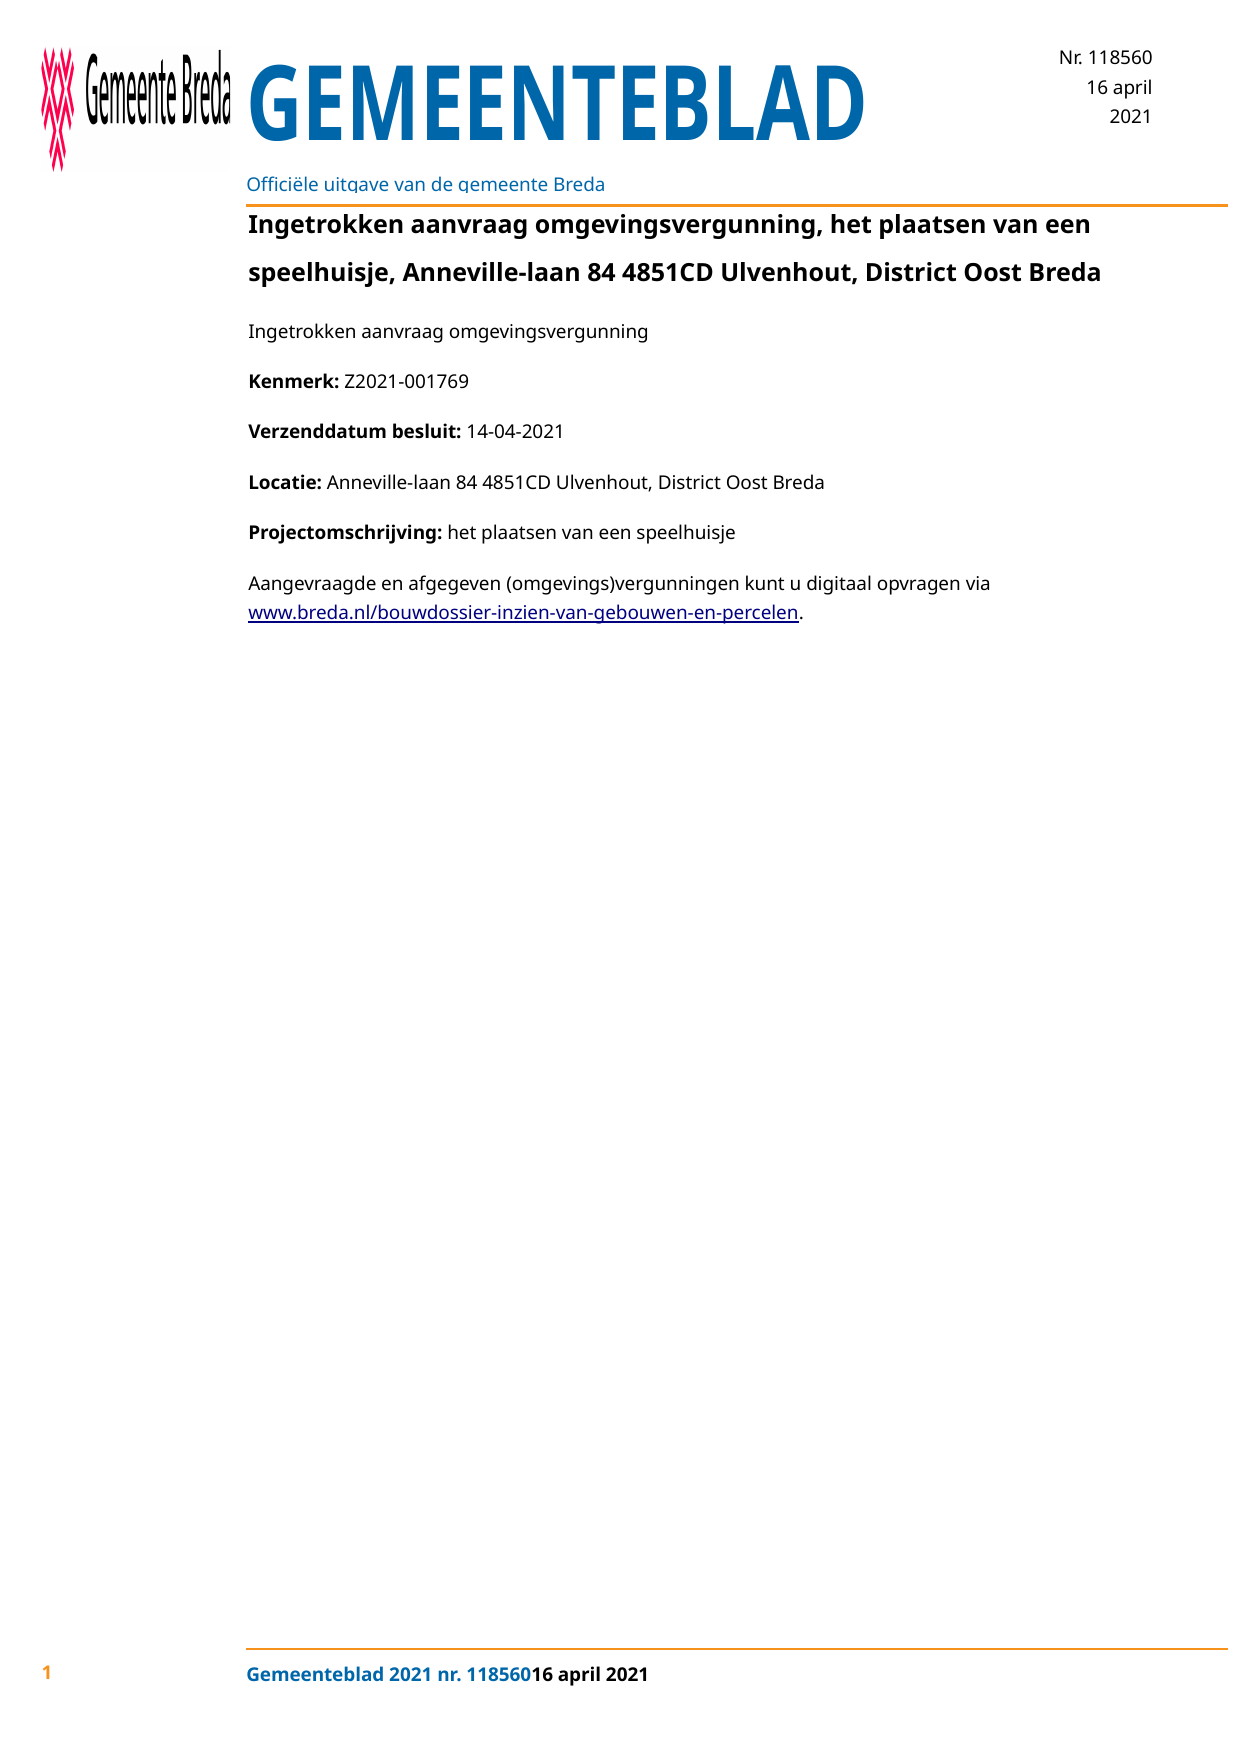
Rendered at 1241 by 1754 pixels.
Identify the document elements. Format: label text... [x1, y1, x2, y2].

text Ingetrokken aanvraag omgevingsvergunning, het plaatsen van een speelhuisje, Anneville-laan 84 4851CD Ulvenhout, District Oost Breda [248, 207, 1152, 288]
text Projectomschrijving: het plaatsen van een speelhuisje [248, 519, 1152, 545]
text Kenmerk: Z2021-001769 [248, 368, 1152, 394]
picture [41, 47, 231, 172]
text Locatie: Anneville-laan 84 4851CD Ulvenhout, District Oost Breda [248, 469, 1152, 495]
text Ingetrokken aanvraag omgevingsvergunning [248, 318, 1152, 344]
text Verzenddatum besluit: 14-04-2021 [248, 419, 1152, 444]
text Aangevraagde en afgegeven (omgevings)vergunningen kunt u digitaal opvragen via www.breda.nl/bouwdossier-inzien-van-gebouwen-en-percelen. [248, 570, 1152, 625]
